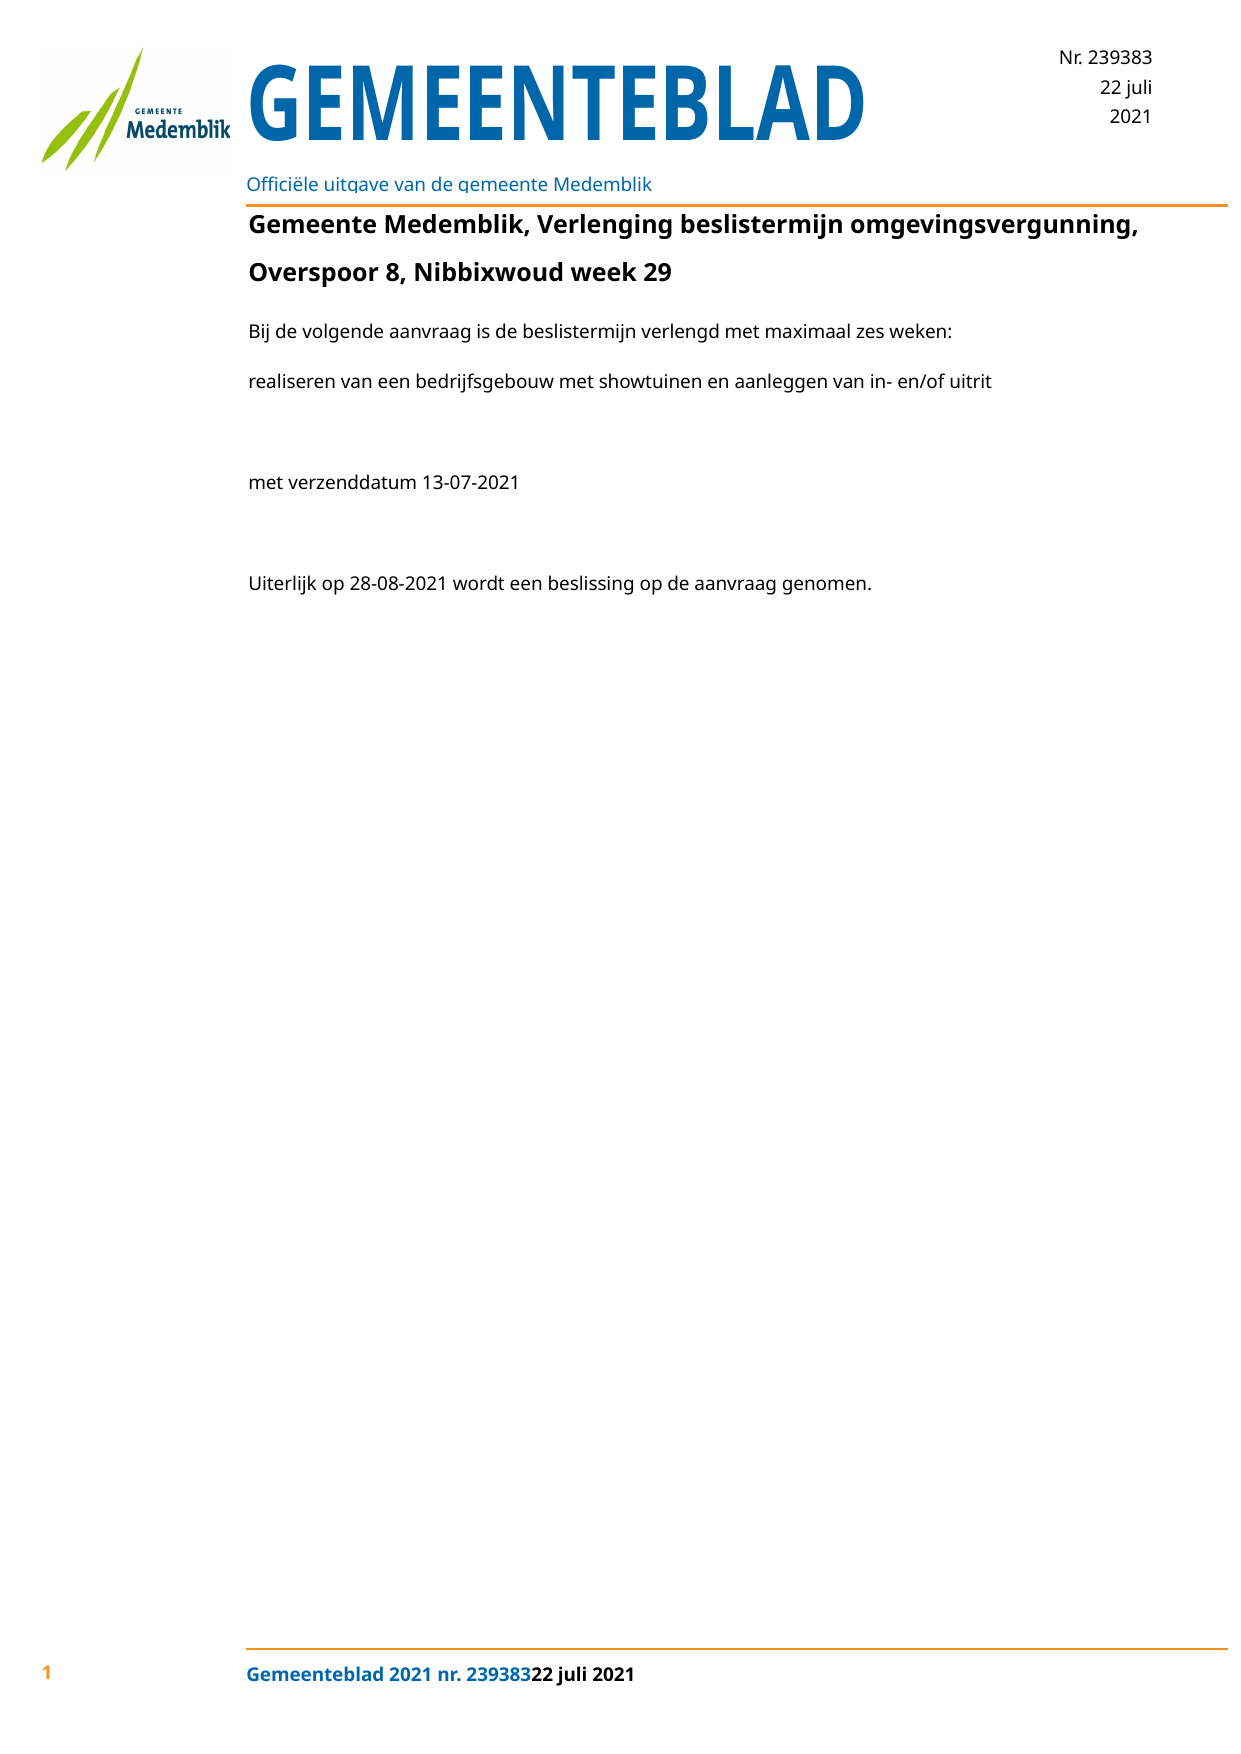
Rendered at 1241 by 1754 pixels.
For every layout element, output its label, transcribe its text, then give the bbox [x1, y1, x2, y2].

text realiseren van een bedrijfsgebouw met showtuinen en aanleggen van in- en/of uitrit [248, 368, 1152, 394]
text Uiterlijk op 28-08-2021 wordt een beslissing op de aanvraag genomen. [248, 570, 1152, 596]
text met verzenddatum 13-07-2021 [248, 469, 1152, 495]
picture [41, 47, 231, 172]
text Gemeente Medemblik, Verlenging beslistermijn omgevingsvergunning, Overspoor 8, Nibbixwoud week 29 [248, 207, 1152, 288]
text Bij de volgende aanvraag is de beslistermijn verlengd met maximaal zes weken: [248, 318, 1152, 344]
